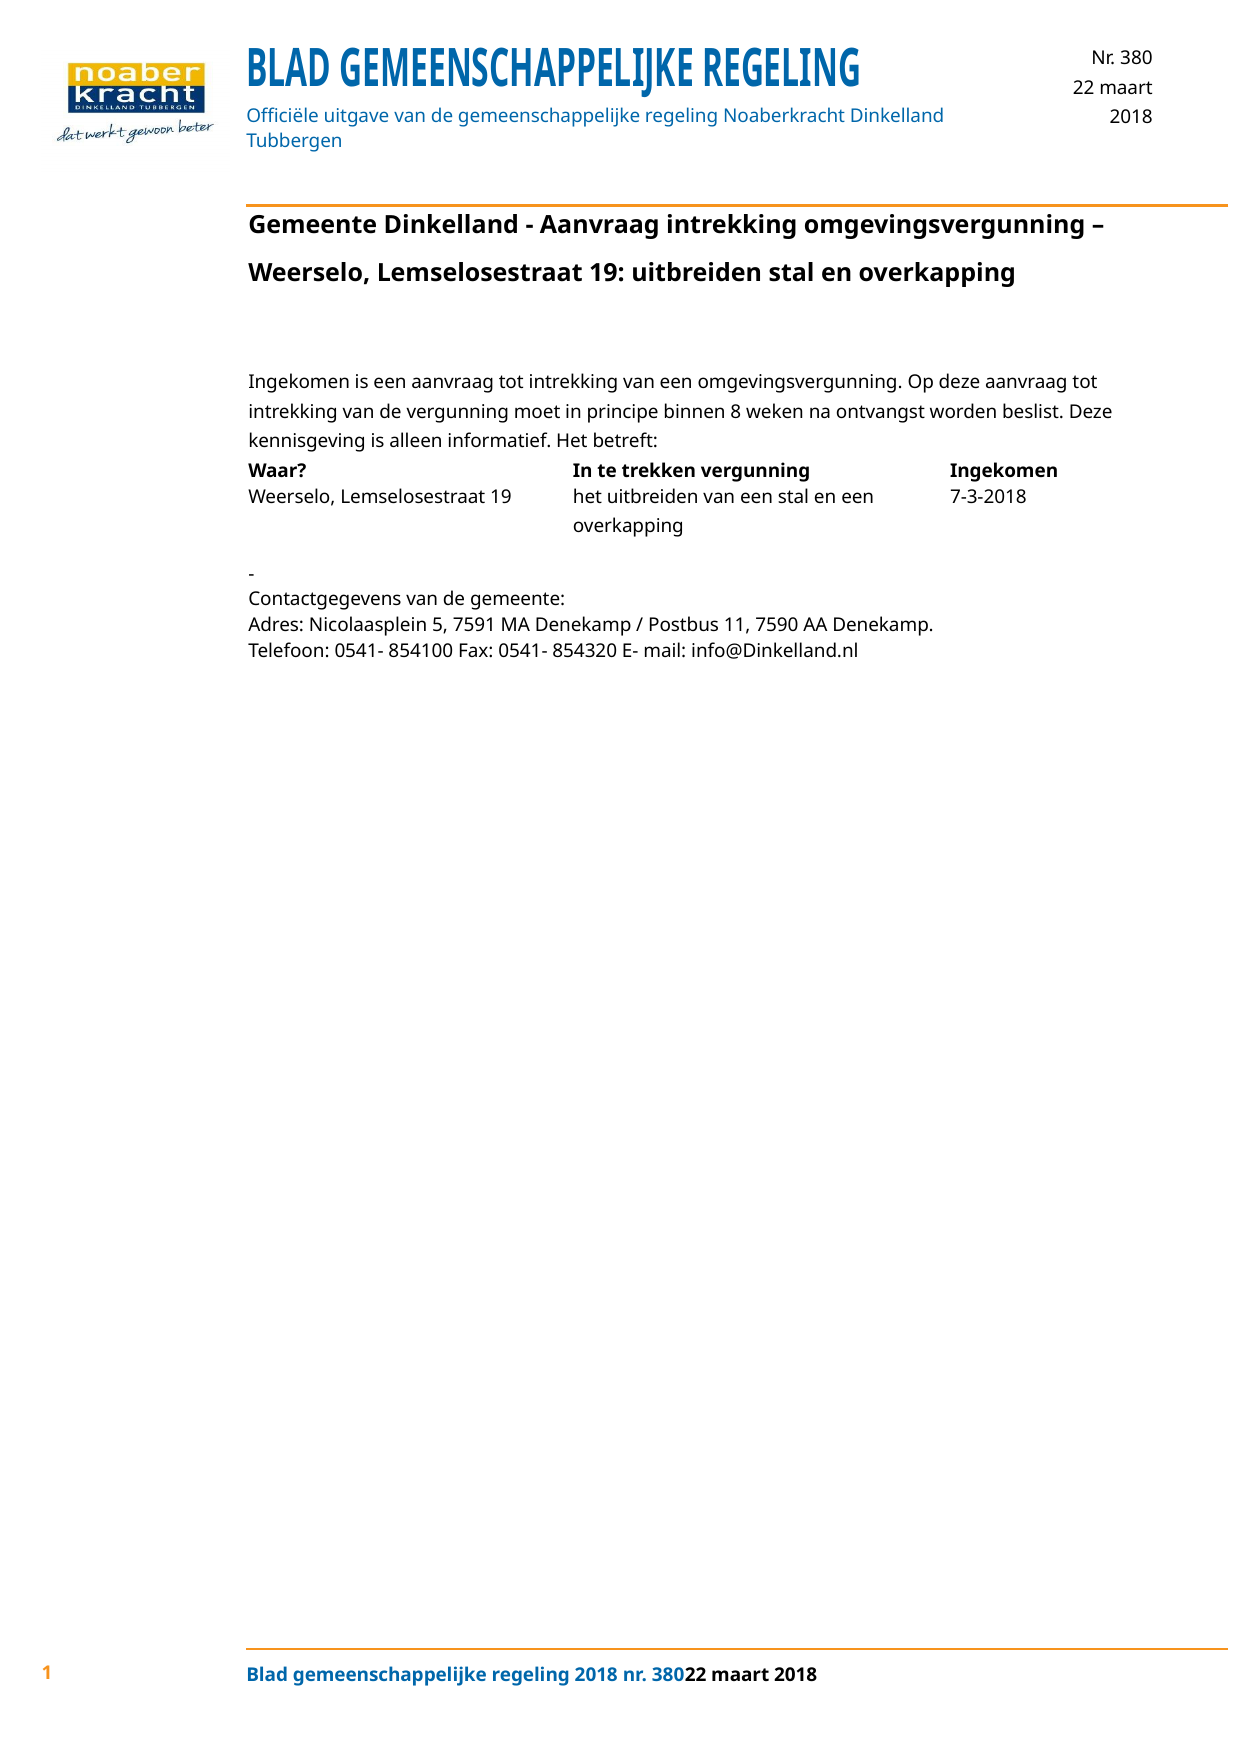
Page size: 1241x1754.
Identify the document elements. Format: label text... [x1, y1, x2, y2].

text Ingekomen is een aanvraag tot intrekking van een omgevingsvergunning. Op deze aanvraag tot intrekking van de vergunning moet in principe binnen 8 weken na ontvangst worden beslist. Deze kennisgeving is alleen informatief. Het betreft: [248, 368, 1152, 453]
table_header Waar? [248, 457, 573, 483]
text Telefoon: 0541- 854100 Fax: 0541- 854320 E- mail: info@Dinkelland.nl [248, 637, 1152, 663]
table_cell 7-3-2018 [950, 483, 1152, 538]
text - [248, 560, 1152, 585]
text Adres: Nicolaasplein 5, 7591 MA Denekamp / Postbus 11, 7590 AA Denekamp. [248, 611, 1152, 637]
table_cell Weerselo, Lemselosestraat 19 [248, 483, 573, 538]
table_header Ingekomen [950, 457, 1152, 483]
text Gemeente Dinkelland - Aanvraag intrekking omgevingsvergunning – Weerselo, Lemselosestraat 19: uitbreiden stal en overkapping [248, 207, 1152, 288]
text Contactgegevens van de gemeente: [248, 585, 1152, 611]
table_header In te trekken vergunning [573, 457, 950, 483]
picture [41, 47, 231, 172]
table_cell het uitbreiden van een stal en een overkapping [573, 483, 950, 538]
